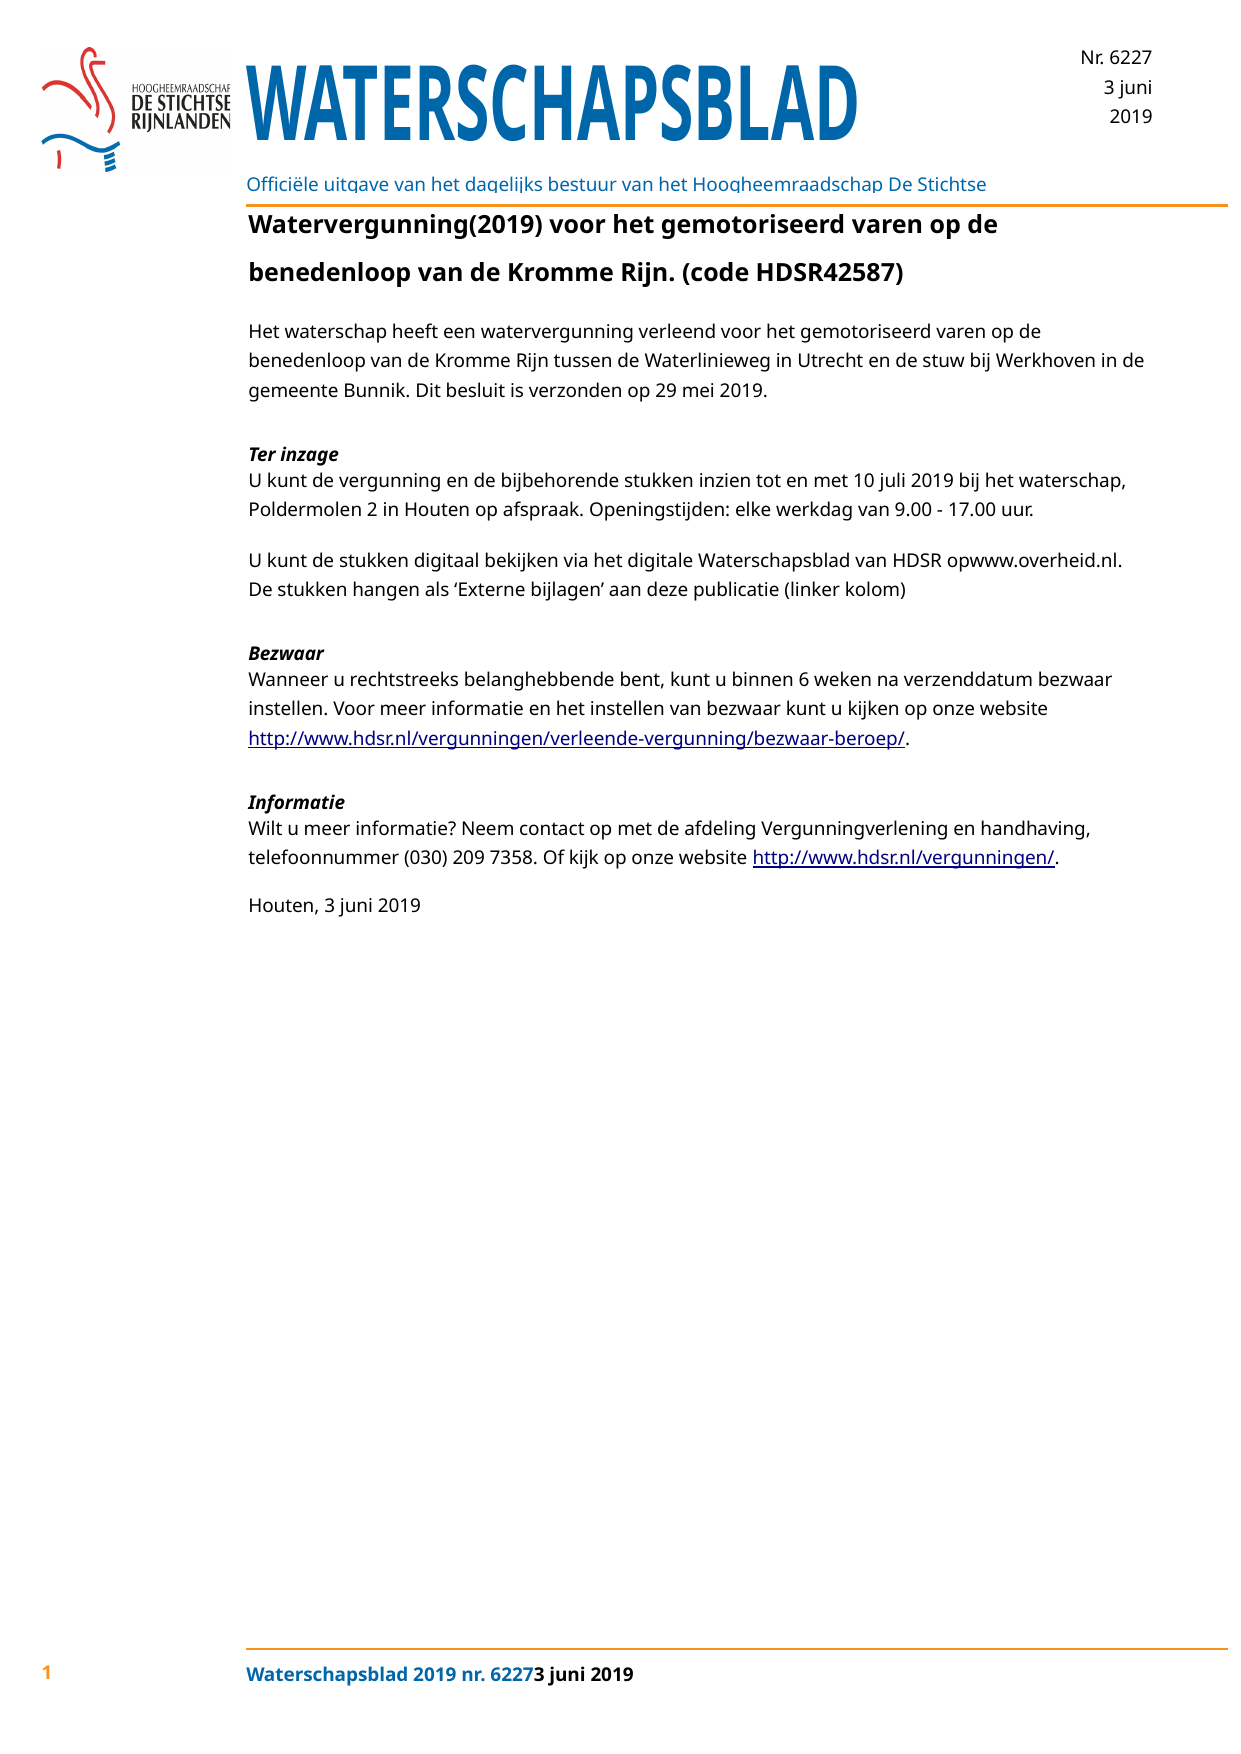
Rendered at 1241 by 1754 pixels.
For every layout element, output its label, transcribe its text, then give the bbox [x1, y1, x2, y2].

text Watervergunning(2019) voor het gemotoriseerd varen op de benedenloop van de Kromme Rijn. (code HDSR42587) [248, 207, 1152, 288]
text U kunt de stukken digitaal bekijken via het digitale Waterschapsblad van HDSR opwww.overheid.nl. De stukken hangen als ‘Externe bijlagen’ aan deze publicatie (linker kolom) [248, 547, 1152, 602]
text Houten, 3 juni 2019 [248, 892, 1152, 918]
text Het waterschap heeft een watervergunning verleend voor het gemotoriseerd varen op de benedenloop van de Kromme Rijn tussen de Waterlinieweg in Utrecht en de stuw bij Werkhoven in de gemeente Bunnik. Dit besluit is verzonden op 29 mei 2019. [248, 318, 1152, 403]
text Bezwaar [248, 640, 1152, 666]
text Wilt u meer informatie? Neem contact op met de afdeling Vergunningverlening en handhaving, telefoonnummer (030) 209 7358. Of kijk op onze website http://www.hdsr.nl/vergunningen/. [248, 815, 1152, 870]
picture [41, 47, 231, 172]
text Ter inzage [248, 441, 1152, 467]
text Wanneer u rechtstreeks belanghebbende bent, kunt u binnen 6 weken na verzenddatum bezwaar instellen. Voor meer informatie en het instellen van bezwaar kunt u kijken op onze website http://www.hdsr.nl/vergunningen/verleende-vergunning/bezwaar-beroep/. [248, 666, 1152, 751]
text Informatie [248, 789, 1152, 815]
text U kunt de vergunning en de bijbehorende stukken inzien tot en met 10 juli 2019 bij het waterschap, Poldermolen 2 in Houten op afspraak. Openingstijden: elke werkdag van 9.00 - 17.00 uur. [248, 467, 1152, 522]
